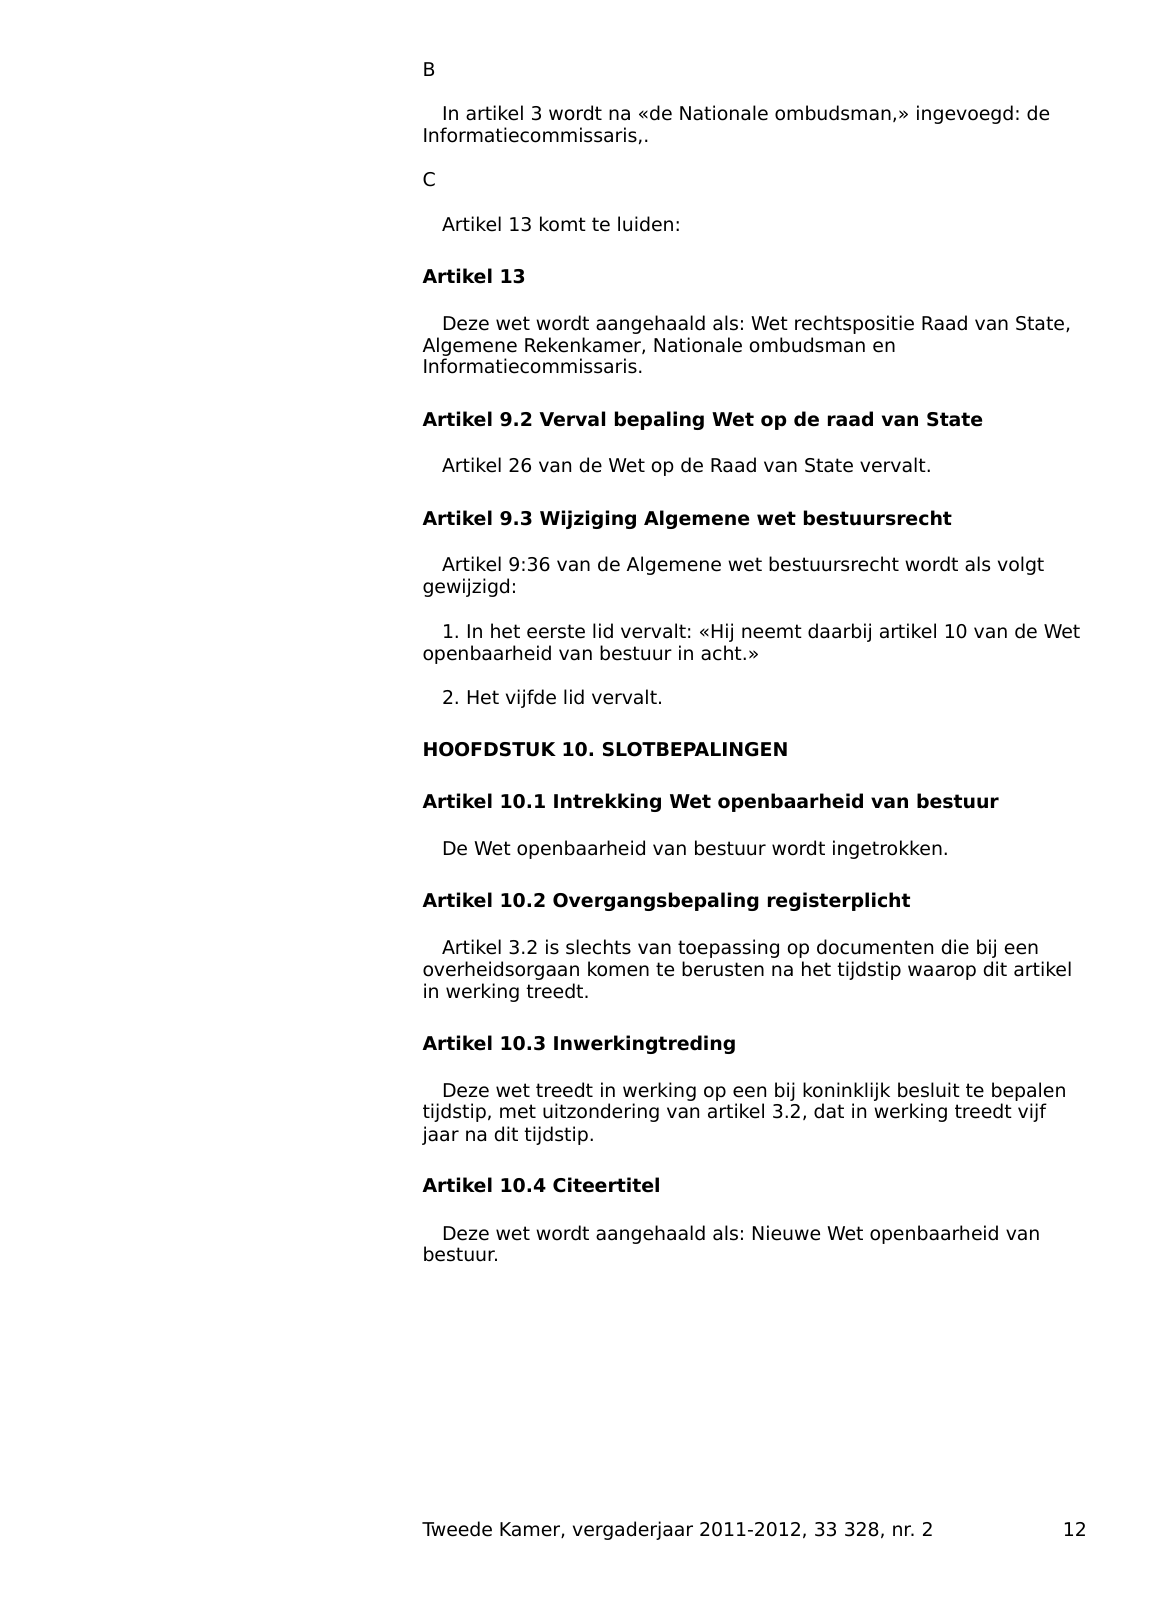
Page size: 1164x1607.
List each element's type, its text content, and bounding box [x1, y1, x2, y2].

text C [422, 169, 1087, 191]
subtitle Artikel 13 [422, 266, 1087, 287]
text Artikel 3.2 is slechts van toepassing op documenten die bij een overheidsorgaan komen te berusten na het tijdstip waarop dit artikel in werking treedt. [422, 937, 1087, 1002]
text 2. Het vijfde lid vervalt. [422, 687, 1087, 709]
subtitle Artikel 10.2 Overgangsbepaling registerplicht [422, 889, 1087, 912]
text Deze wet wordt aangehaald als: Wet rechtspositie Raad van State, Algemene Rekenkamer, Nationale ombudsman en Informatiecommissaris. [422, 312, 1087, 378]
subtitle HOOFDSTUK 10. SLOTBEPALINGEN [422, 739, 1087, 761]
text Artikel 26 van de Wet op de Raad van State vervalt. [422, 455, 1087, 477]
text Artikel 13 komt te luiden: [422, 213, 1087, 236]
subtitle Artikel 10.1 Intrekking Wet openbaarheid van bestuur [422, 791, 1087, 813]
text Deze wet treedt in werking op een bij koninklijk besluit te bepalen tijdstip, met uitzondering van artikel 3.2, dat in werking treedt vijf jaar na dit tijdstip. [422, 1079, 1087, 1145]
text Deze wet wordt aangehaald als: Nieuwe Wet openbaarheid van bestuur. [422, 1222, 1087, 1266]
subtitle Artikel 9.3 Wijziging Algemene wet bestuursrecht [422, 507, 1087, 529]
text Artikel 9:36 van de Algemene wet bestuursrecht wordt als volgt gewijzigd: [422, 554, 1087, 598]
text 1. In het eerste lid vervalt: «Hij neemt daarbij artikel 10 van de Wet openbaarheid van bestuur in acht.» [422, 621, 1087, 664]
subtitle Artikel 9.2 Verval bepaling Wet op de raad van State [422, 408, 1087, 430]
text De Wet openbaarheid van bestuur wordt ingetrokken. [422, 838, 1087, 859]
subtitle Artikel 10.3 Inwerkingtreding [422, 1032, 1087, 1054]
subtitle Artikel 10.4 Citeertitel [422, 1175, 1087, 1197]
text In artikel 3 wordt na «de Nationale ombudsman,» ingevoegd: de Informatiecommissaris,. [422, 103, 1087, 147]
text B [422, 59, 1087, 81]
